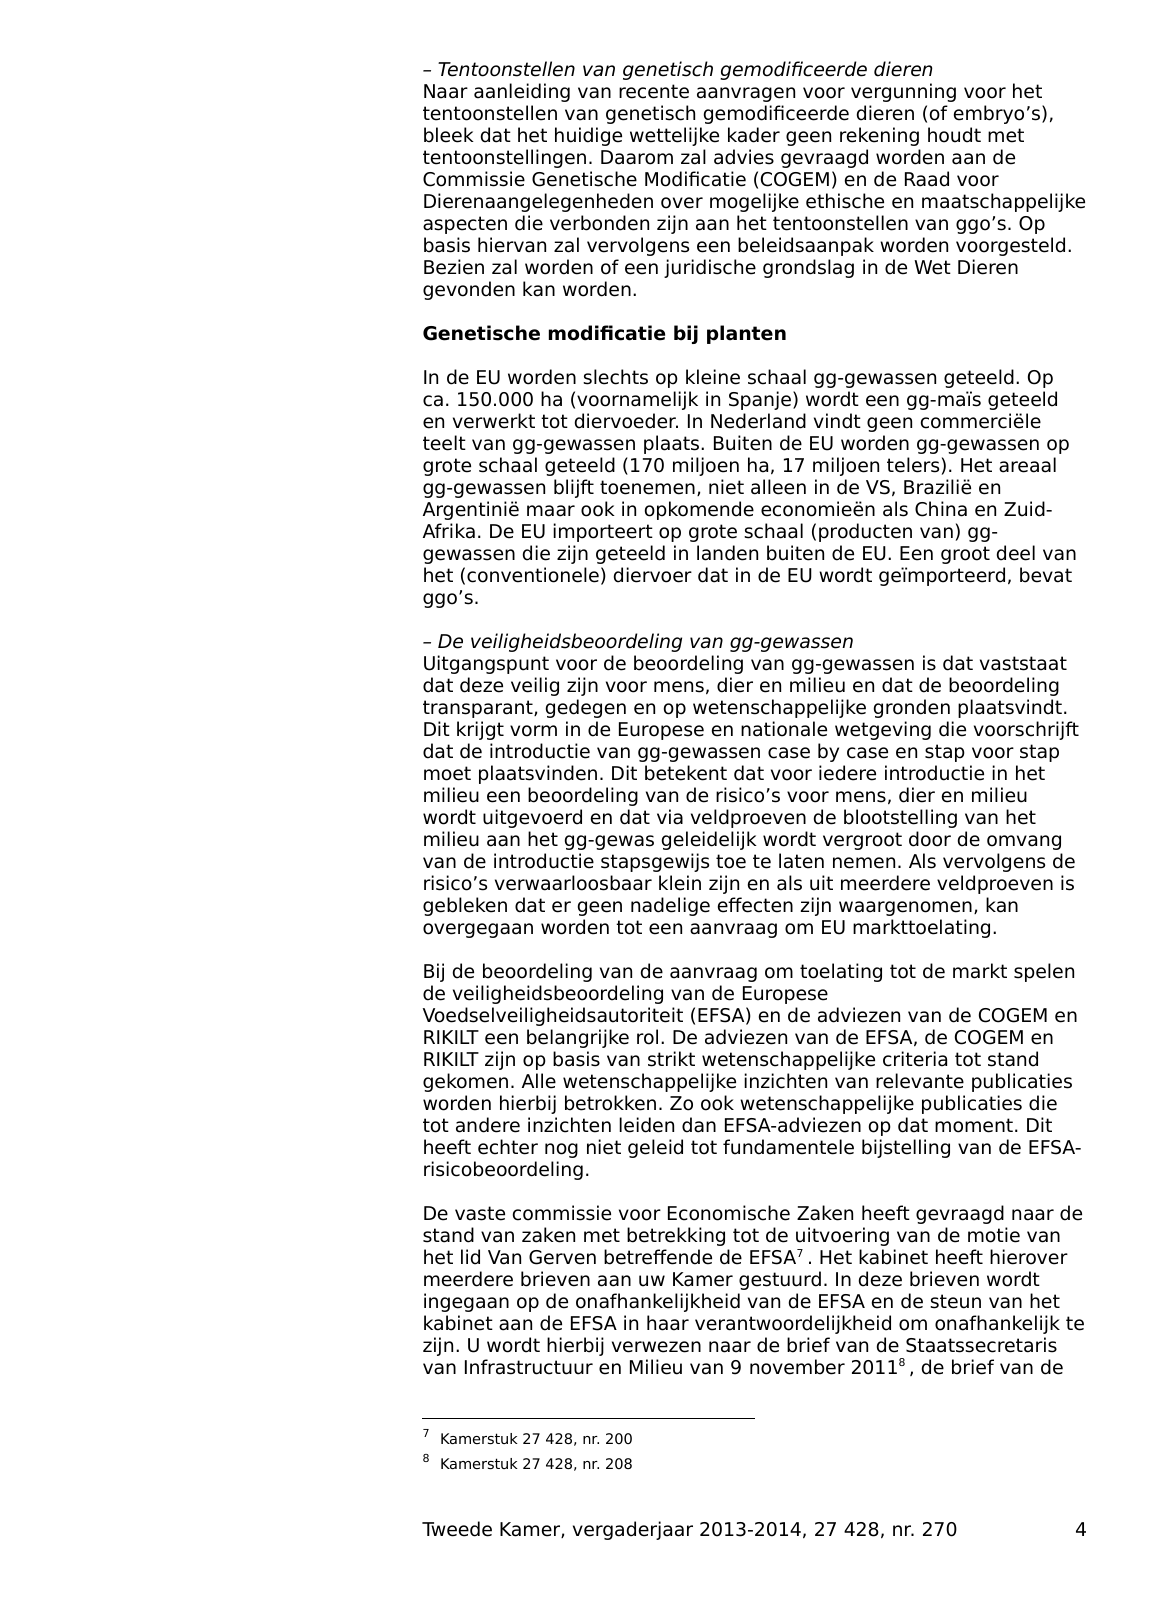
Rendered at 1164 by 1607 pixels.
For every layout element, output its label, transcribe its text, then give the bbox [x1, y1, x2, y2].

text In de EU worden slechts op kleine schaal gg-gewassen geteeld. Op ca. 150.000 ha (voornamelijk in Spanje) wordt een gg-maïs geteeld en verwerkt tot diervoeder. In Nederland vindt geen commerciële teelt van gg-gewassen plaats. Buiten de EU worden gg-gewassen op grote schaal geteeld (170 miljoen ha, 17 miljoen telers). Het areaal gg-gewassen blijft toenemen, niet alleen in de VS, Brazilië en Argentinië maar ook in opkomende economieën als China en Zuid-Afrika. De EU importeert op grote schaal (producten van) gg-gewassen die zijn geteeld in landen buiten de EU. Een groot deel van het (conventionele) diervoer dat in de EU wordt geïmporteerd, bevat ggo’s. [422, 367, 1087, 609]
text Kamerstuk 27 428, nr. 200 [422, 1427, 1087, 1449]
text De vaste commissie voor Economische Zaken heeft gevraagd naar de stand van zaken met betrekking tot de uitvoering van de motie van het lid Van Gerven betreffende de EFSA. Het kabinet heeft hierover meerdere brieven aan uw Kamer gestuurd. In deze brieven wordt ingegaan op de onafhankelijkheid van de EFSA en de steun van het kabinet aan de EFSA in haar verantwoordelijkheid om onafhankelijk te zijn. U wordt hierbij verwezen naar de brief van de Staatssecretaris van Infrastructuur en Milieu van 9 november 2011, de brief van de [422, 1203, 1087, 1379]
text Bij de beoordeling van de aanvraag om toelating tot de markt spelen de veiligheidsbeoordeling van de Europese Voedselveiligheidsautoriteit (EFSA) en de adviezen van de COGEM en RIKILT een belangrijke rol. De adviezen van de EFSA, de COGEM en RIKILT zijn op basis van strikt wetenschappelijke criteria tot stand gekomen. Alle wetenschappelijke inzichten van relevante publicaties worden hierbij betrokken. Zo ook wetenschappelijke publicaties die tot andere inzichten leiden dan EFSA-adviezen op dat moment. Dit heeft echter nog niet geleid tot fundamentele bijstelling van de EFSA-risicobeoordeling. [422, 961, 1087, 1181]
subtitle Genetische modificatie bij planten [422, 323, 1087, 345]
subtitle – Tentoonstellen van genetisch gemodificeerde dieren [422, 59, 1087, 81]
subtitle – De veiligheidsbeoordeling van gg-gewassen [422, 631, 1087, 653]
text Naar aanleiding van recente aanvragen voor vergunning voor het tentoonstellen van genetisch gemodificeerde dieren (of embryo’s), bleek dat het huidige wettelijke kader geen rekening houdt met tentoonstellingen. Daarom zal advies gevraagd worden aan de Commissie Genetische Modificatie (COGEM) en de Raad voor Dierenaangelegenheden over mogelijke ethische en maatschappelijke aspecten die verbonden zijn aan het tentoonstellen van ggo’s. Op basis hiervan zal vervolgens een beleidsaanpak worden voorgesteld. Bezien zal worden of een juridische grondslag in de Wet Dieren gevonden kan worden. [422, 81, 1087, 301]
text Uitgangspunt voor de beoordeling van gg-gewassen is dat vaststaat dat deze veilig zijn voor mens, dier en milieu en dat de beoordeling transparant, gedegen en op wetenschappelijke gronden plaatsvindt. Dit krijgt vorm in de Europese en nationale wetgeving die voorschrijft dat de introductie van gg-gewassen case by case en stap voor stap moet plaatsvinden. Dit betekent dat voor iedere introductie in het milieu een beoordeling van de risico’s voor mens, dier en milieu wordt uitgevoerd en dat via veldproeven de blootstelling van het milieu aan het gg-gewas geleidelijk wordt vergroot door de omvang van de introductie stapsgewijs toe te laten nemen. Als vervolgens de risico’s verwaarloosbaar klein zijn en als uit meerdere veldproeven is gebleken dat er geen nadelige effecten zijn waargenomen, kan overgegaan worden tot een aanvraag om EU markttoelating. [422, 653, 1087, 939]
text Kamerstuk 27 428, nr. 208 [422, 1452, 1087, 1474]
